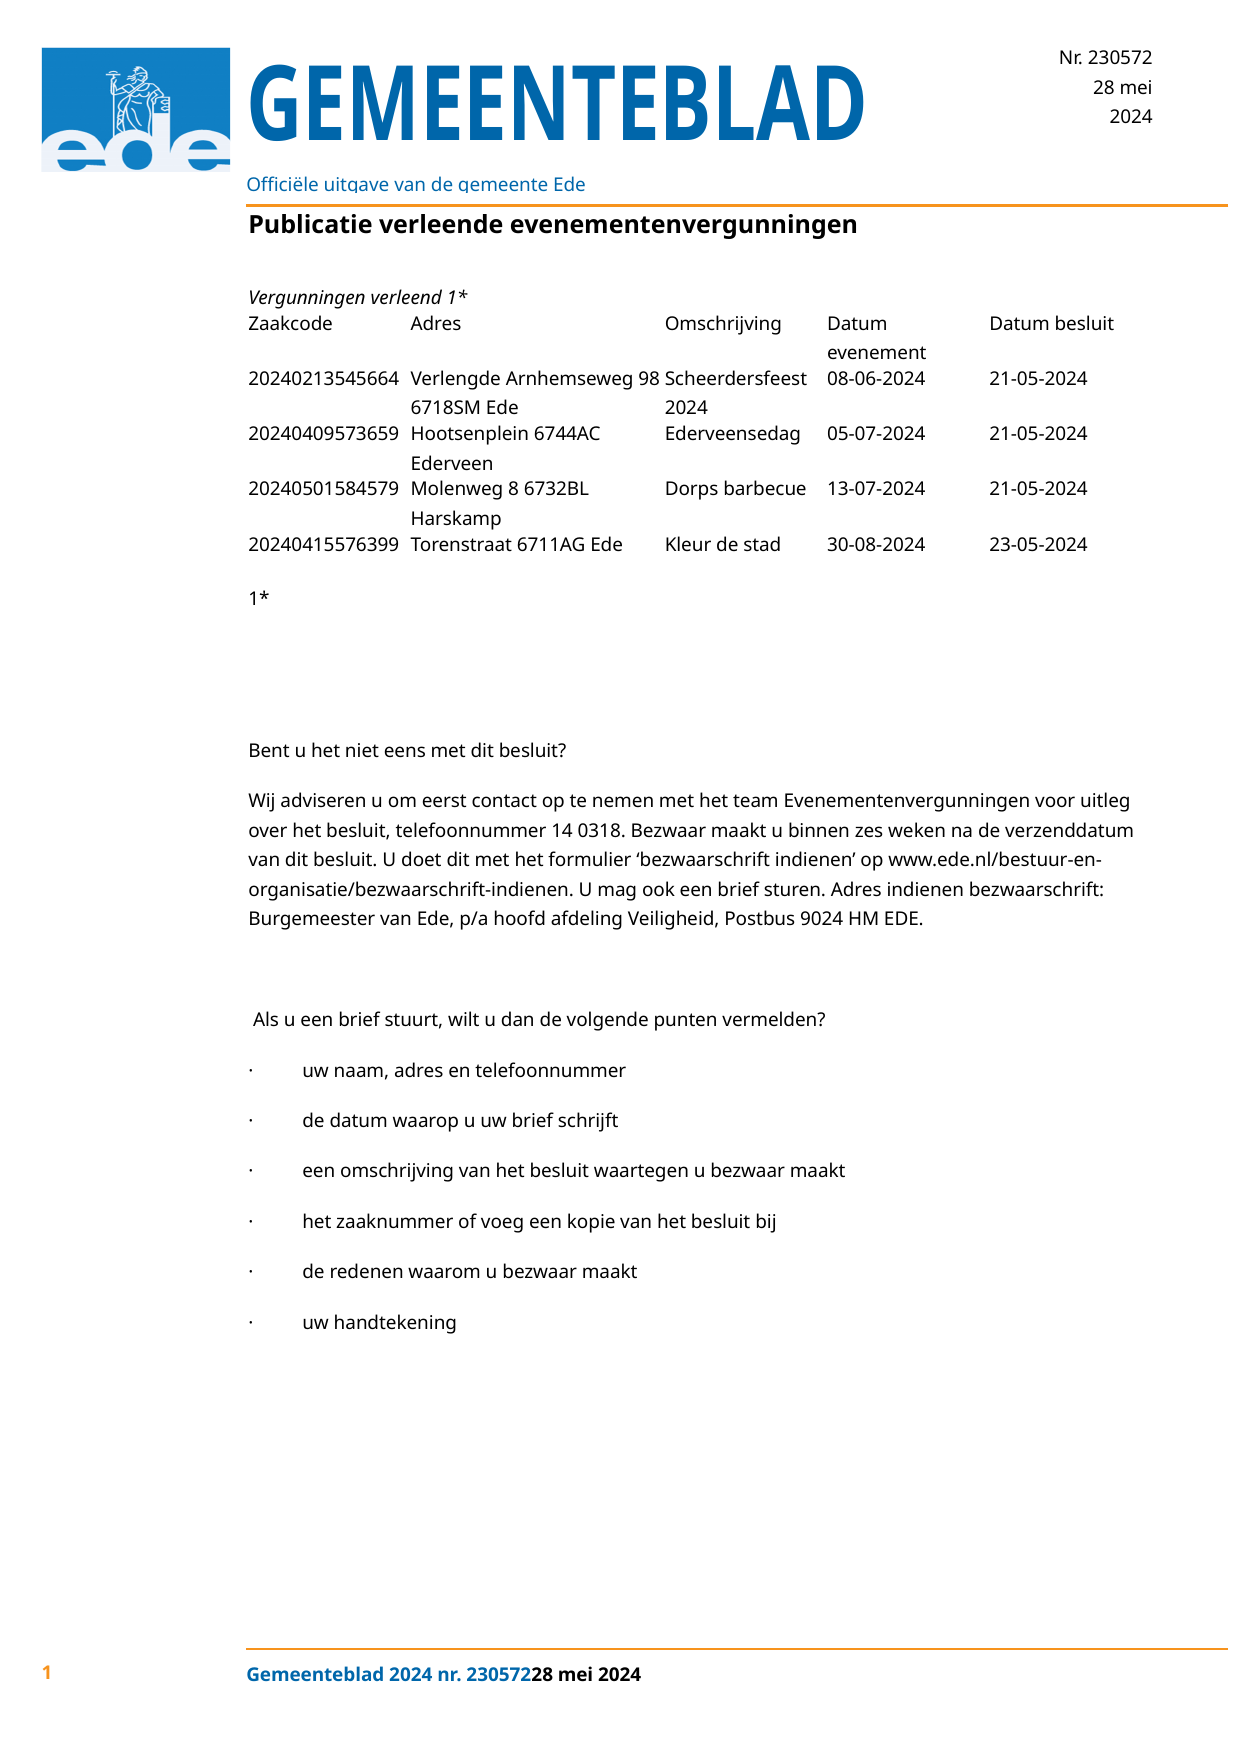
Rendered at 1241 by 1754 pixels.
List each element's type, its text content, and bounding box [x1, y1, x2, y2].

table_cell Scheerdersfeest 2024 [665, 365, 827, 420]
text Vergunningen verleend 1* [248, 284, 1152, 309]
text Bent u het niet eens met dit besluit? [248, 737, 1152, 763]
table_cell [248, 557, 410, 582]
text Wij adviseren u om eerst contact op te nemen met het team Evenementenvergunningen voor uitleg over het besluit, telefoonnummer 14 0318. Bezwaar maakt u binnen zes weken na de verzenddatum van dit besluit. U doet dit met het formulier ‘bezwaarschrift indienen’ op www.ede.nl/bestuur-en-organisatie/bezwaarschrift-indienen. U mag ook een brief sturen. Adres indienen bezwaarschrift: Burgemeester van Ede, p/a hoofd afdeling Veiligheid, Postbus 9024 HM EDE. [248, 787, 1152, 931]
table_cell Hootsenplein 6744AC Ederveen [410, 420, 664, 476]
text Als u een brief stuurt, wilt u dan de volgende punten vermelden? [248, 1006, 1152, 1032]
table_cell Molenweg 8 6732BL Harskamp [410, 476, 664, 531]
table_cell Kleur de stad [665, 531, 827, 557]
table_cell 08-06-2024 [827, 365, 989, 420]
table_header Omschrijving [665, 310, 827, 365]
picture [41, 47, 231, 172]
table_cell 20240213545664 [248, 365, 410, 420]
text · een omschrijving van het besluit waartegen u bezwaar maakt [248, 1158, 1152, 1183]
table_cell 05-07-2024 [827, 420, 989, 476]
table_cell [410, 557, 664, 582]
table_cell 30-08-2024 [827, 531, 989, 557]
text 1* [248, 586, 1152, 611]
text · het zaaknummer of voeg een kopie van het besluit bij [248, 1208, 1152, 1234]
text · de redenen waarom u bezwaar maakt [248, 1258, 1152, 1284]
table_cell 20240415576399 [248, 531, 410, 557]
text · uw handtekening [248, 1309, 1152, 1335]
table_header Datum besluit [989, 310, 1152, 365]
table_cell 20240409573659 [248, 420, 410, 476]
table_cell 21-05-2024 [989, 420, 1152, 476]
table_cell 21-05-2024 [989, 476, 1152, 531]
table_cell 23-05-2024 [989, 531, 1152, 557]
text · uw naam, adres en telefoonnummer [248, 1057, 1152, 1083]
table_cell Verlengde Arnhemseweg 98 6718SM Ede [410, 365, 664, 420]
table_cell Dorps barbecue [665, 476, 827, 531]
table_cell 21-05-2024 [989, 365, 1152, 420]
table_header Adres [410, 310, 664, 365]
table_header Datum evenement [827, 310, 989, 365]
text · de datum waarop u uw brief schrijft [248, 1107, 1152, 1133]
table_cell Torenstraat 6711AG Ede [410, 531, 664, 557]
table_header Zaakcode [248, 310, 410, 365]
text Publicatie verleende evenementenvergunningen [248, 207, 1152, 241]
table_cell 20240501584579 [248, 476, 410, 531]
table_cell 13-07-2024 [827, 476, 989, 531]
table_cell [665, 557, 827, 582]
table_cell Ederveensedag [665, 420, 827, 476]
table_cell [827, 557, 989, 582]
table_cell [989, 557, 1152, 582]
